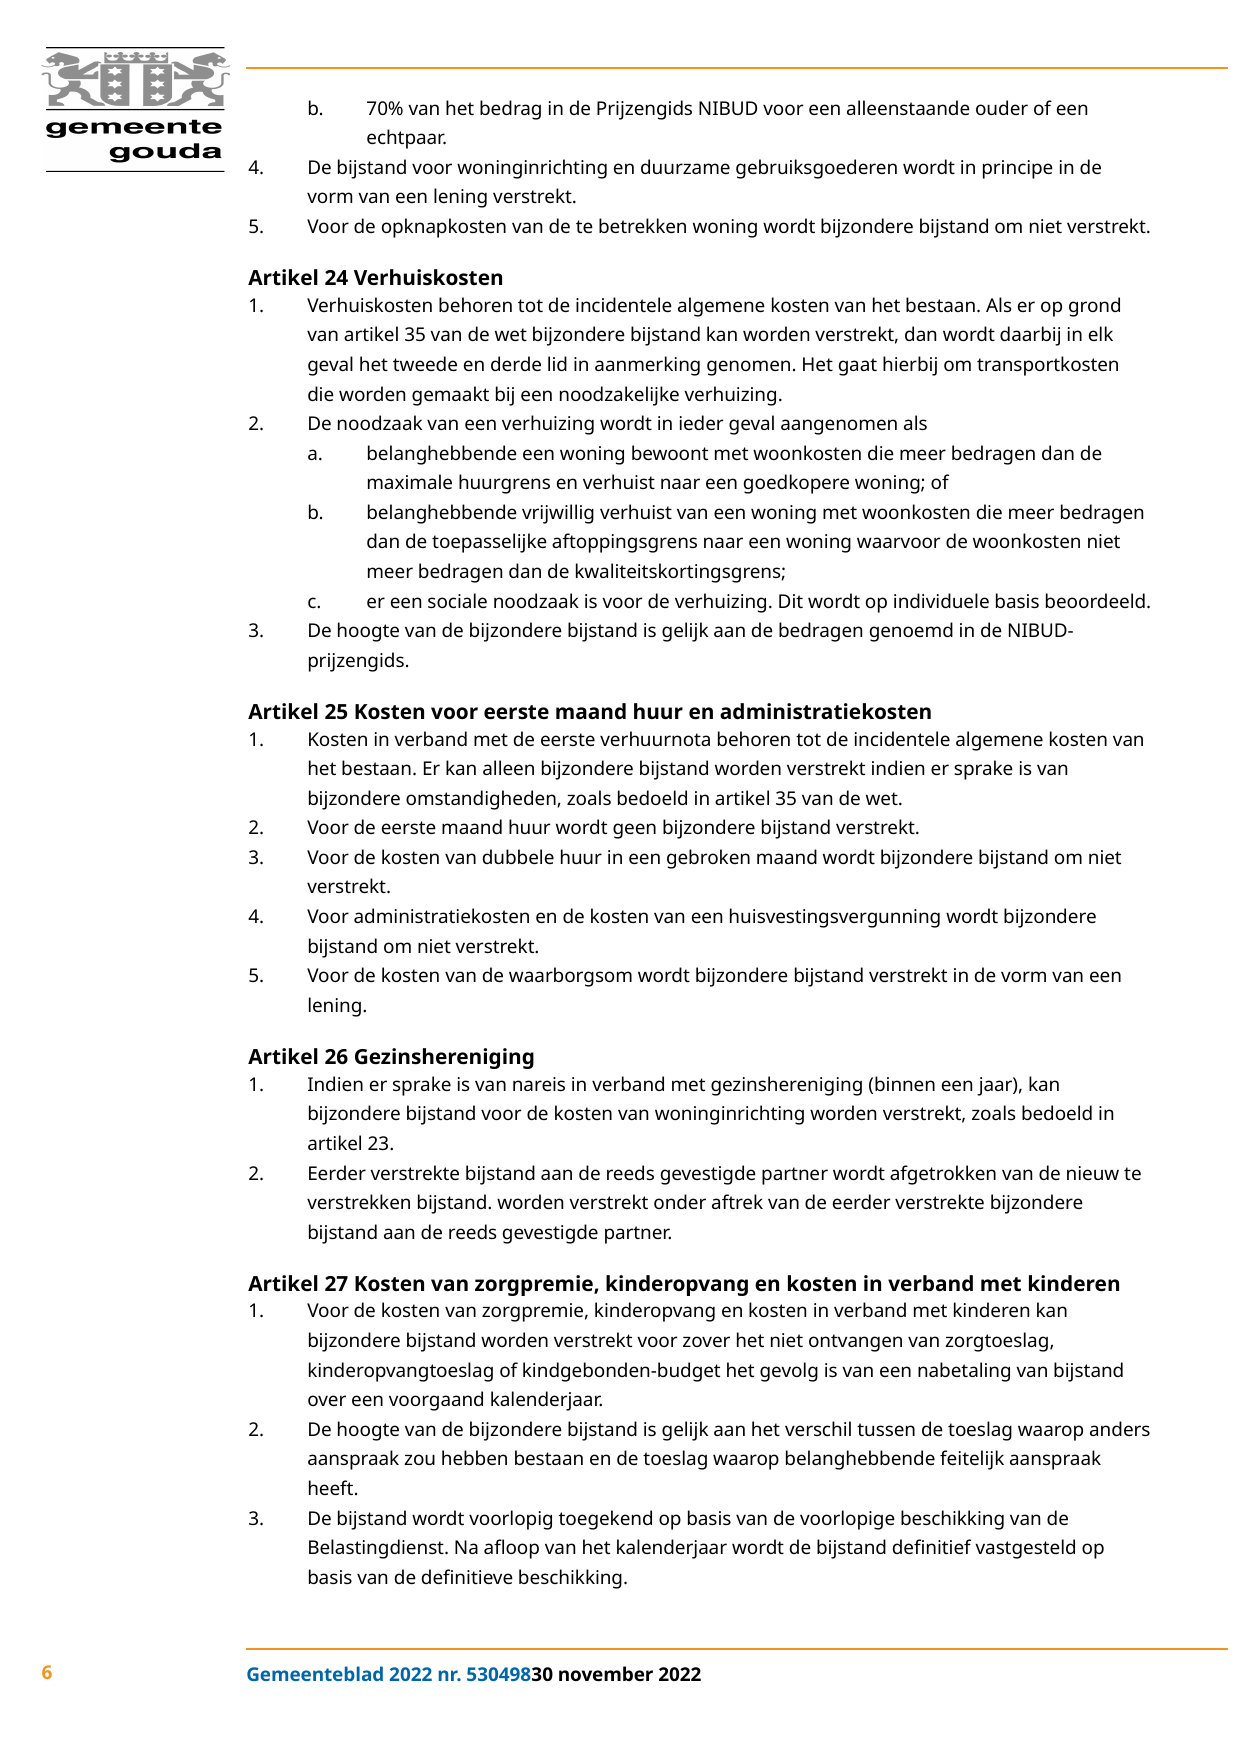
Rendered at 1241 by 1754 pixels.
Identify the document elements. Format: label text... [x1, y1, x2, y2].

list De bijstand voor woninginrichting en duurzame gebruiksgoederen wordt in principe in de vorm van een lening verstrekt. [248, 154, 1152, 209]
list Kosten in verband met de eerste verhuurnota behoren tot de incidentele algemene kosten van het bestaan. Er kan alleen bijzondere bijstand worden verstrekt indien er sprake is van bijzondere omstandigheden, zoals bedoeld in artikel 35 van de wet. [248, 726, 1152, 811]
list Voor de kosten van zorgpremie, kinderopvang en kosten in verband met kinderen kan bijzondere bijstand worden verstrekt voor zover het niet ontvangen van zorgtoeslag, kinderopvangtoeslag of kindgebonden-budget het gevolg is van een nabetaling van bijstand over een voorgaand kalenderjaar. [248, 1298, 1152, 1412]
list 70% van het bedrag in de Prijzengids NIBUD voor een alleenstaande ouder of een echtpaar. [307, 95, 1152, 150]
list Voor de kosten van dubbele huur in een gebroken maand wordt bijzondere bijstand om niet verstrekt. [248, 844, 1152, 899]
list De hoogte van de bijzondere bijstand is gelijk aan het verschil tussen de toeslag waarop anders aanspraak zou hebben bestaan en de toeslag waarop belanghebbende feitelijk aanspraak heeft. [248, 1416, 1152, 1501]
list belanghebbende vrijwillig verhuist van een woning met woonkosten die meer bedragen dan de toepasselijke aftoppingsgrens naar een woning waarvoor de woonkosten niet meer bedragen dan de kwaliteitskortingsgrens; [307, 499, 1152, 584]
list er een sociale noodzaak is voor de verhuizing. Dit wordt op individuele basis beoordeeld. [307, 588, 1152, 613]
list belanghebbende een woning bewoont met woonkosten die meer bedragen dan de maximale huurgrens en verhuist naar een goedkopere woning; of [307, 440, 1152, 495]
list Voor de eerste maand huur wordt geen bijzondere bijstand verstrekt. [248, 814, 1152, 840]
list De hoogte van de bijzondere bijstand is gelijk aan de bedragen genoemd in de NIBUD-prijzengids. [248, 617, 1152, 673]
text Artikel 24 Verhuiskosten [248, 263, 1152, 292]
list Eerder verstrekte bijstand aan de reeds gevestigde partner wordt afgetrokken van de nieuw te verstrekken bijstand. worden verstrekt onder aftrek van de eerder verstrekte bijzondere bijstand aan de reeds gevestigde partner. [248, 1160, 1152, 1244]
text Artikel 26 Gezinshereniging [248, 1042, 1152, 1071]
list Voor de kosten van de waarborgsom wordt bijzondere bijstand verstrekt in de vorm van een lening. [248, 962, 1152, 1018]
text Artikel 27 Kosten van zorgpremie, kinderopvang en kosten in verband met kinderen [248, 1269, 1152, 1298]
list De noodzaak van een verhuizing wordt in ieder geval aangenomen als [248, 410, 1152, 436]
text Artikel 25 Kosten voor eerste maand huur en administratiekosten [248, 697, 1152, 726]
picture [41, 47, 231, 172]
list De bijstand wordt voorlopig toegekend op basis van de voorlopige beschikking van de Belastingdienst. Na afloop van het kalenderjaar wordt de bijstand definitief vastgesteld op basis van de definitieve beschikking. [248, 1505, 1152, 1590]
list Verhuiskosten behoren tot de incidentele algemene kosten van het bestaan. Als er op grond van artikel 35 van de wet bijzondere bijstand kan worden verstrekt, dan wordt daarbij in elk geval het tweede en derde lid in aanmerking genomen. Het gaat hierbij om transportkosten die worden gemaakt bij een noodzakelijke verhuizing. [248, 292, 1152, 406]
list Voor de opknapkosten van de te betrekken woning wordt bijzondere bijstand om niet verstrekt. [248, 213, 1152, 239]
list Voor administratiekosten en de kosten van een huisvestingsvergunning wordt bijzondere bijstand om niet verstrekt. [248, 903, 1152, 959]
list Indien er sprake is van nareis in verband met gezinshereniging (binnen een jaar), kan bijzondere bijstand voor de kosten van woninginrichting worden verstrekt, zoals bedoeld in artikel 23. [248, 1071, 1152, 1156]
